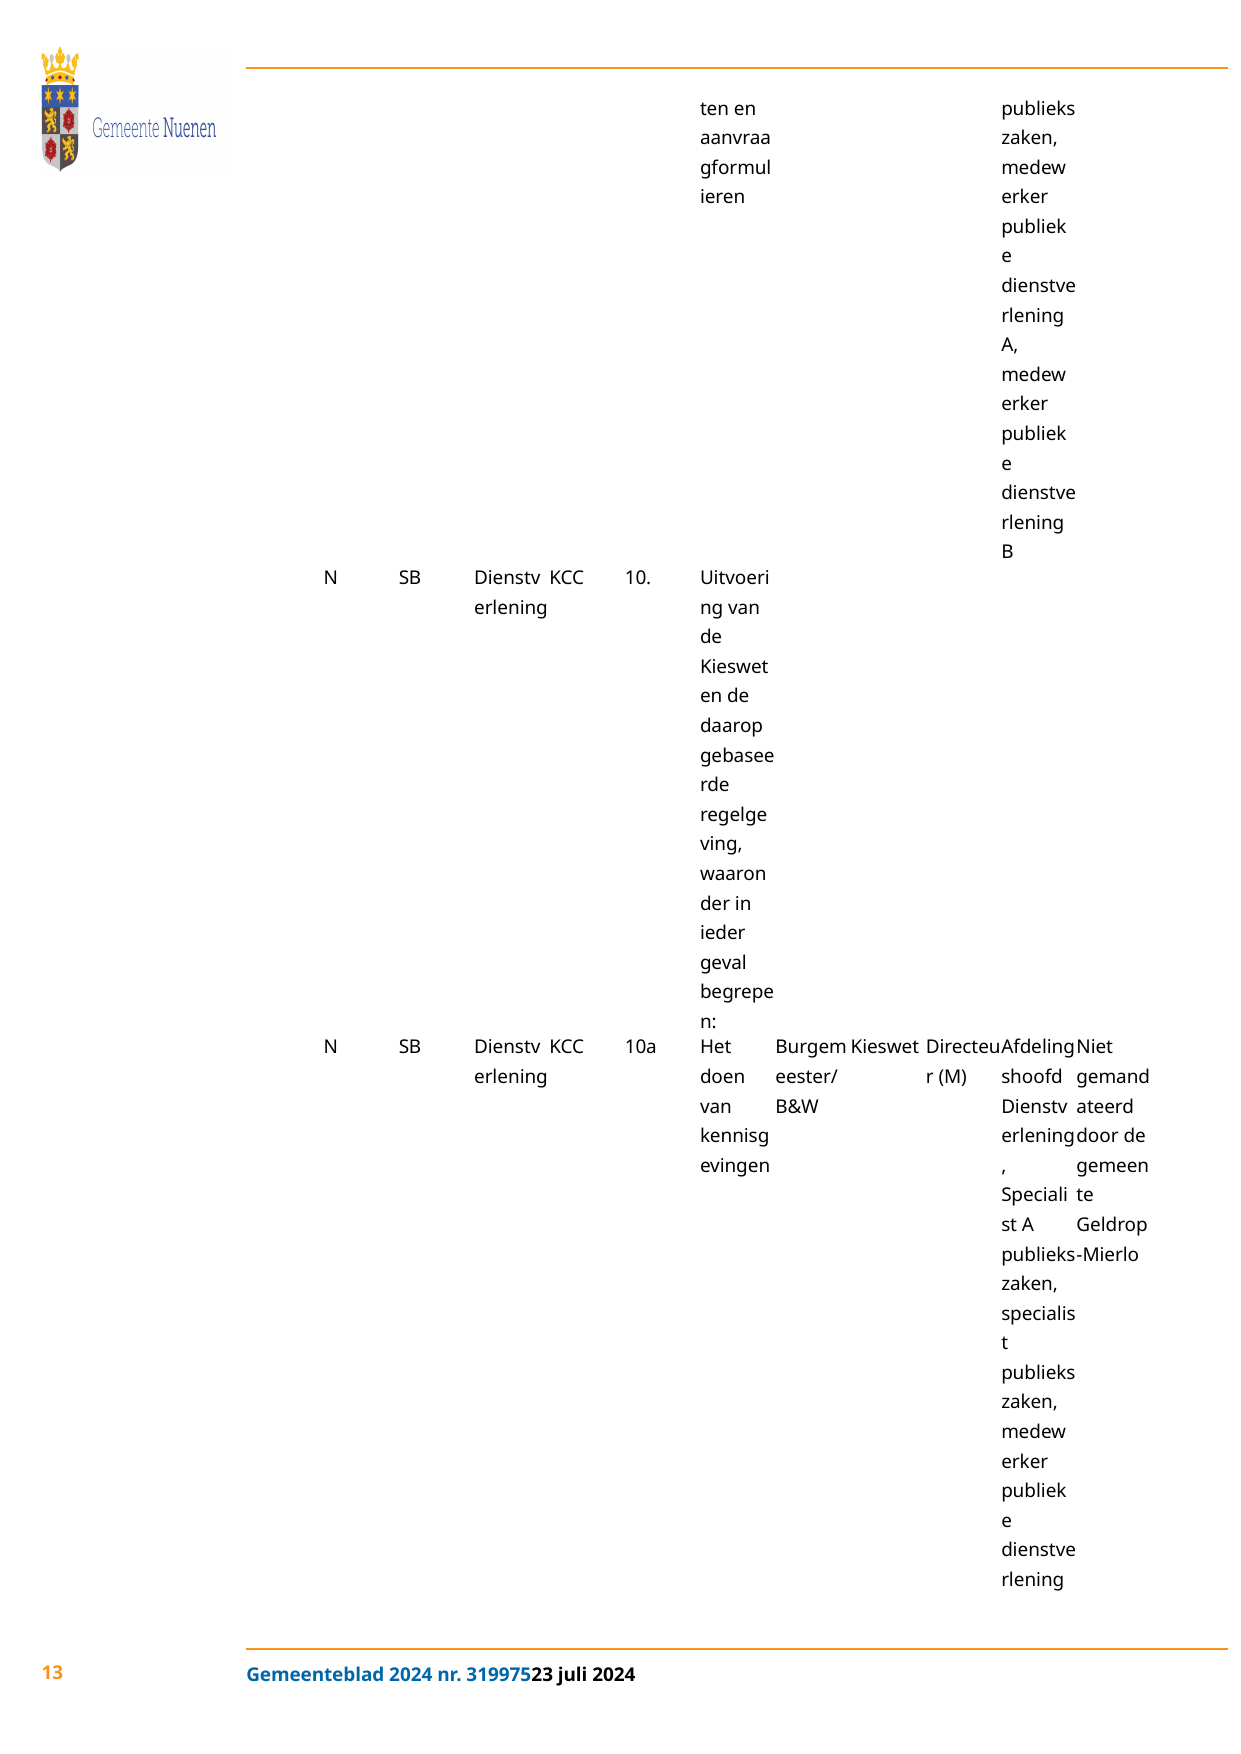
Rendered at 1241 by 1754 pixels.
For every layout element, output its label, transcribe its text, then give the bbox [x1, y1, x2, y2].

table_cell Dienstverlening [474, 1034, 549, 1592]
table_cell Het doen van kennisgevingen [700, 1034, 775, 1592]
table_cell KCC [549, 564, 624, 1034]
table_cell Dienstverlening [474, 564, 549, 1034]
table_cell [775, 564, 850, 1034]
table_cell [474, 95, 549, 564]
table_cell [549, 95, 624, 564]
table_cell [248, 1034, 323, 1592]
table_cell KCC [549, 1034, 624, 1592]
table_cell [625, 95, 700, 564]
table_cell [399, 95, 474, 564]
table_cell Kieswet [850, 1034, 926, 1592]
table_cell Niet gemandateerd door de gemeente Geldrop-Mierlo [1076, 1034, 1152, 1592]
table_cell [1001, 564, 1076, 1034]
table_cell [850, 564, 926, 1034]
table_cell SB [399, 1034, 474, 1592]
table_cell [248, 564, 323, 1034]
table_cell Afdelingshoofd Dienstverlening, Specialist A publiekszaken, specialist publiekszaken, medewerker publieke dienstverlening [1001, 1034, 1076, 1592]
table_cell [1076, 564, 1152, 1034]
table_cell [323, 95, 398, 564]
table_cell 10a [625, 1034, 700, 1592]
table_cell [248, 95, 323, 564]
table_cell [926, 564, 1001, 1034]
table_cell SB [399, 564, 474, 1034]
table_cell Uitvoering van de Kieswet en de daarop gebaseerde regelgeving, waaronder in ieder geval begrepen: [700, 564, 775, 1034]
table_cell [850, 95, 926, 564]
table_cell [775, 95, 850, 564]
table_cell [926, 95, 1001, 564]
picture [41, 47, 231, 172]
table_cell ten en aanvraagformulieren [700, 95, 775, 564]
table_cell N [323, 1034, 398, 1592]
table_cell publiekszaken, medewerker publieke dienstverlening A, medewerker publieke dienstverlening B [1001, 95, 1076, 564]
table_cell N [323, 564, 398, 1034]
table_cell 10. [625, 564, 700, 1034]
table_cell Directeur (M) [926, 1034, 1001, 1592]
table_cell [1076, 95, 1152, 564]
table_cell Burgemeester/B&W [775, 1034, 850, 1592]
